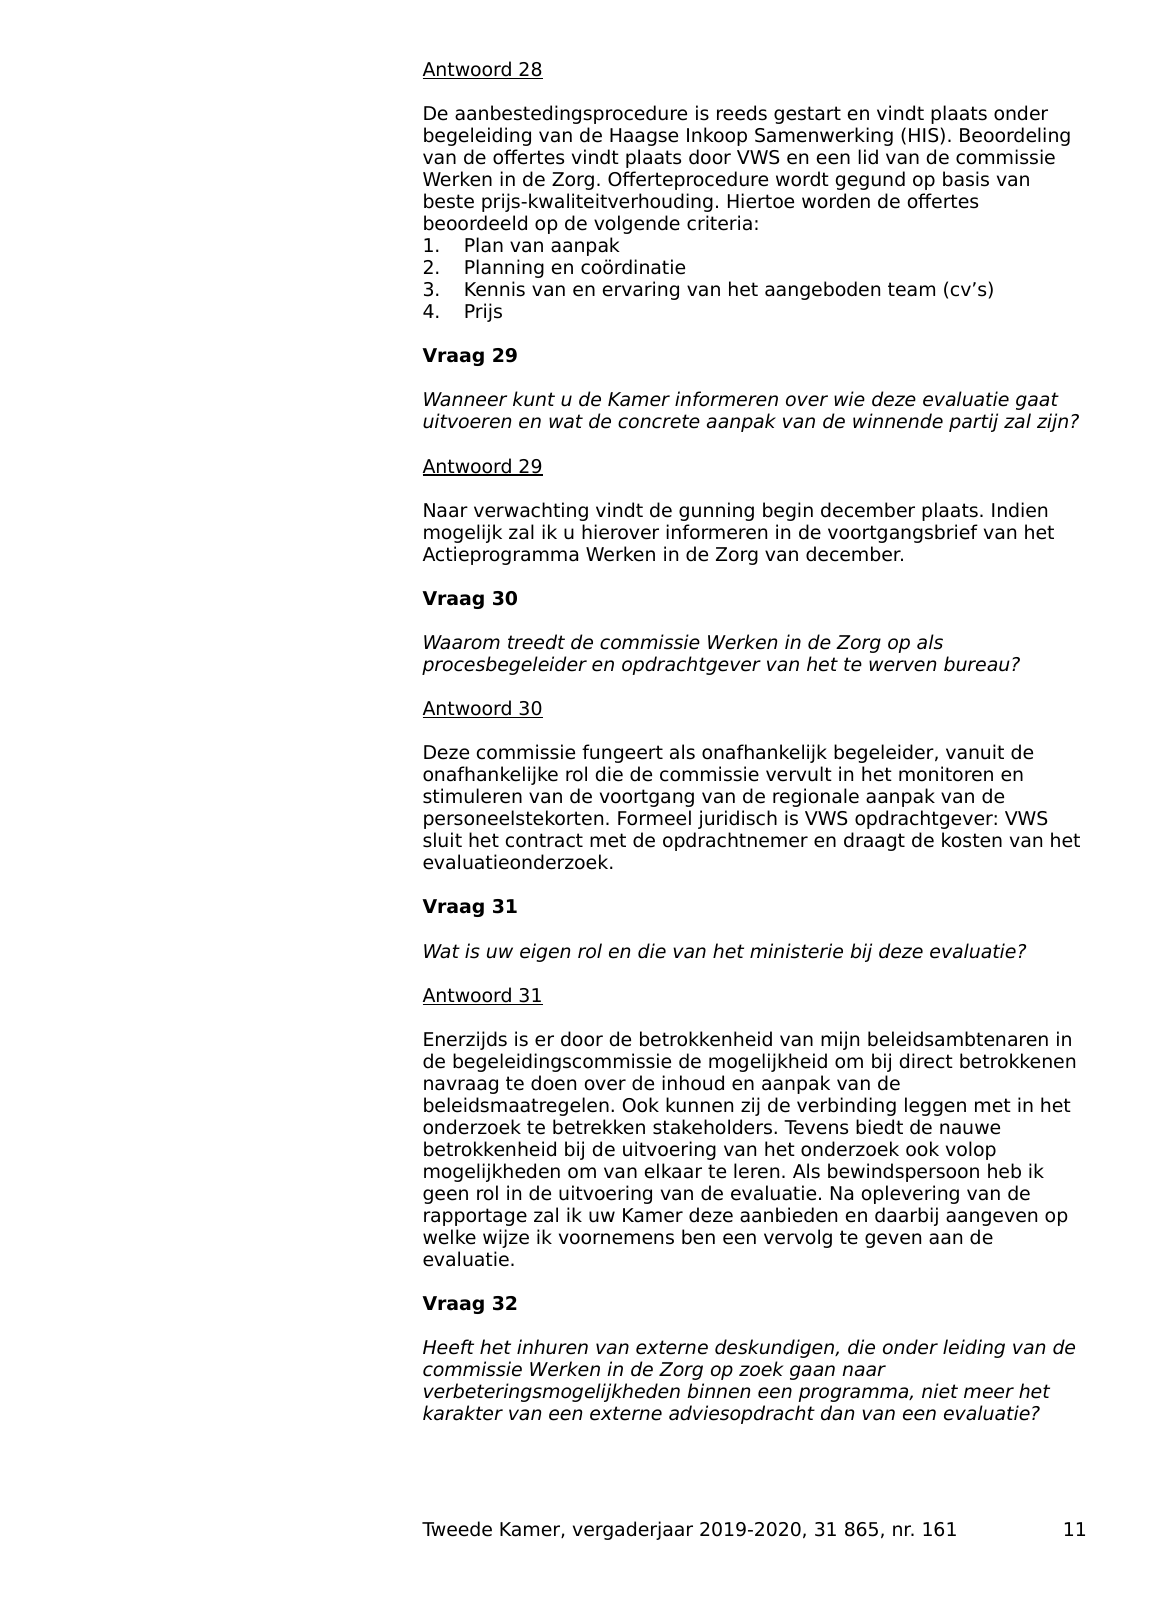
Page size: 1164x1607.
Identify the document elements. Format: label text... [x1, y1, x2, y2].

text Waarom treedt de commissie Werken in de Zorg op als procesbegeleider en opdrachtgever van het te werven bureau? [422, 632, 1087, 676]
text 4. Prijs [422, 301, 1087, 323]
subtitle Antwoord 30 [422, 698, 1087, 720]
text Heeft het inhuren van externe deskundigen, die onder leiding van de commissie Werken in de Zorg op zoek gaan naar verbeteringsmogelijkheden binnen een programma, niet meer het karakter van een externe adviesopdracht dan van een evaluatie? [422, 1337, 1087, 1425]
text 3. Kennis van en ervaring van het aangeboden team (cv’s) [422, 279, 1087, 301]
text Wat is uw eigen rol en die van het ministerie bij deze evaluatie? [422, 941, 1087, 962]
text Naar verwachting vindt de gunning begin december plaats. Indien mogelijk zal ik u hierover informeren in de voortgangsbrief van het Actieprogramma Werken in de Zorg van december. [422, 500, 1087, 566]
subtitle Vraag 31 [422, 896, 1087, 918]
text Wanneer kunt u de Kamer informeren over wie deze evaluatie gaat uitvoeren en wat de concrete aanpak van de winnende partij zal zijn? [422, 389, 1087, 433]
text Enerzijds is er door de betrokkenheid van mijn beleidsambtenaren in de begeleidingscommissie de mogelijkheid om bij direct betrokkenen navraag te doen over de inhoud en aanpak van de beleidsmaatregelen. Ook kunnen zij de verbinding leggen met in het onderzoek te betrekken stakeholders. Tevens biedt de nauwe betrokkenheid bij de uitvoering van het onderzoek ook volop mogelijkheden om van elkaar te leren. Als bewindspersoon heb ik geen rol in de uitvoering van de evaluatie. Na oplevering van de rapportage zal ik uw Kamer deze aanbieden en daarbij aangeven op welke wijze ik voornemens ben een vervolg te geven aan de evaluatie. [422, 1029, 1087, 1271]
subtitle Vraag 32 [422, 1293, 1087, 1315]
subtitle Antwoord 29 [422, 456, 1087, 477]
text De aanbestedingsprocedure is reeds gestart en vindt plaats onder begeleiding van de Haagse Inkoop Samenwerking (HIS). Beoordeling van de offertes vindt plaats door VWS en een lid van de commissie Werken in de Zorg. Offerteprocedure wordt gegund op basis van beste prijs-kwaliteitverhouding. Hiertoe worden de offertes beoordeeld op de volgende criteria: [422, 103, 1087, 235]
subtitle Antwoord 31 [422, 985, 1087, 1007]
text 1. Plan van aanpak [422, 235, 1087, 257]
text Deze commissie fungeert als onafhankelijk begeleider, vanuit de onafhankelijke rol die de commissie vervult in het monitoren en stimuleren van de voortgang van de regionale aanpak van de personeelstekorten. Formeel juridisch is VWS opdrachtgever: VWS sluit het contract met de opdrachtnemer en draagt de kosten van het evaluatieonderzoek. [422, 742, 1087, 874]
subtitle Vraag 29 [422, 345, 1087, 367]
text 2. Planning en coördinatie [422, 257, 1087, 279]
subtitle Vraag 30 [422, 588, 1087, 610]
subtitle Antwoord 28 [422, 59, 1087, 81]
